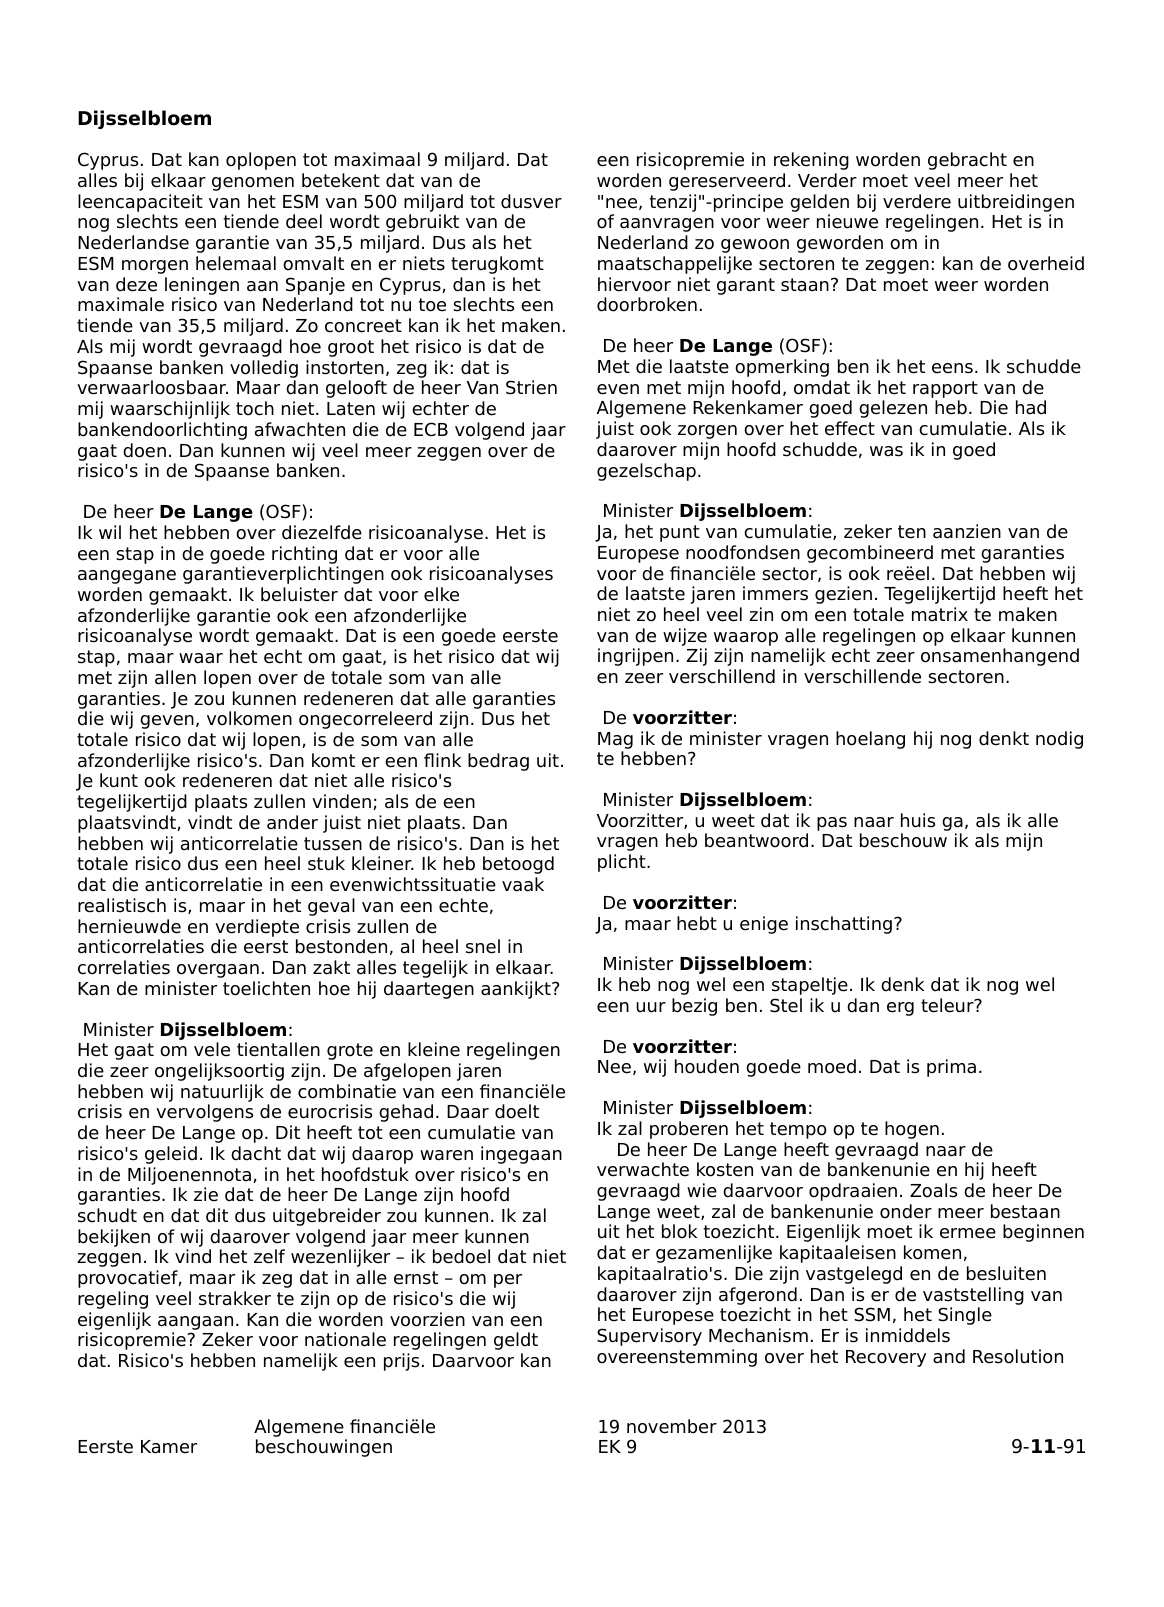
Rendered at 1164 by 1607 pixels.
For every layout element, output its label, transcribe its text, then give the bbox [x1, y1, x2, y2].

text Het gaat om vele tientallen grote en kleine regelingen die zeer ongelijksoortig zijn. De afgelopen jaren hebben wij natuurlijk de combinatie van een financiële crisis en vervolgens de eurocrisis gehad. Daar doelt de heer De Lange op. Dit heeft tot een cumulatie van risico's geleid. Ik dacht dat wij daarop waren ingegaan in de Miljoenennota, in het hoofdstuk over risico's en garanties. Ik zie dat de heer De Lange zijn hoofd schudt en dat dit dus uitgebreider zou kunnen. Ik zal bekijken of wij daarover volgend jaar meer kunnen zeggen. Ik vind het zelf wezenlijker – ik bedoel dat niet provocatief, maar ik zeg dat in alle ernst – om per regeling veel strakker te zijn op de risico's die wij eigenlijk aangaan. Kan die worden voorzien van een risicopremie? Zeker voor nationale regelingen geldt dat. Risico's hebben namelijk een prijs. Daarvoor kan [77, 1040, 567, 1372]
text Ja, het punt van cumulatie, zeker ten aanzien van de Europese noodfondsen gecombineerd met garanties voor de financiële sector, is ook reëel. Dat hebben wij de laatste jaren immers gezien. Tegelijkertijd heeft het niet zo heel veel zin om een totale matrix te maken van de wijze waarop alle regelingen op elkaar kunnen ingrijpen. Zij zijn namelijk echt zeer onsamenhangend en zeer verschillend in verschillende sectoren. [596, 522, 1087, 688]
text Ja, maar hebt u enige inschatting? [596, 913, 1087, 934]
text De heer De Lange (OSF): [77, 502, 567, 523]
text Cyprus. Dat kan oplopen tot maximaal 9 miljard. Dat alles bij elkaar genomen betekent dat van de leencapaciteit van het ESM van 500 miljard tot dusver nog slechts een tiende deel wordt gebruikt van de Nederlandse garantie van 35,5 miljard. Dus als het ESM morgen helemaal omvalt en er niets terugkomt van deze leningen aan Spanje en Cyprus, dan is het maximale risico van Nederland tot nu toe slechts een tiende van 35,5 miljard. Zo concreet kan ik het maken. Als mij wordt gevraagd hoe groot het risico is dat de Spaanse banken volledig instorten, zeg ik: dat is verwaarloosbaar. Maar dan gelooft de heer Van Strien mij waarschijnlijk toch niet. Laten wij echter de bankendoorlichting afwachten die de ECB volgend jaar gaat doen. Dan kunnen wij veel meer zeggen over de risico's in de Spaanse banken. [77, 150, 567, 482]
text Minister Dijsselbloem: [596, 1098, 1087, 1119]
text Mag ik de minister vragen hoelang hij nog denkt nodig te hebben? [596, 728, 1087, 770]
text Voorzitter, u weet dat ik pas naar huis ga, als ik alle vragen heb beantwoord. Dat beschouw ik als mijn plicht. [596, 811, 1087, 873]
text een risicopremie in rekening worden gebracht en worden gereserveerd. Verder moet veel meer het "nee, tenzij"-principe gelden bij verdere uitbreidingen of aanvragen voor weer nieuwe regelingen. Het is in Nederland zo gewoon geworden om in maatschappelijke sectoren te zeggen: kan de overheid hiervoor niet garant staan? Dat moet weer worden doorbroken. [596, 150, 1087, 316]
text Ik heb nog wel een stapeltje. Ik denk dat ik nog wel een uur bezig ben. Stel ik u dan erg teleur? [596, 975, 1087, 1016]
text Minister Dijsselbloem: [596, 501, 1087, 522]
text De voorzitter: [596, 893, 1087, 913]
text Minister Dijsselbloem: [596, 790, 1087, 811]
text De heer De Lange (OSF): [596, 336, 1087, 357]
text Minister Dijsselbloem: [596, 954, 1087, 975]
text De voorzitter: [596, 708, 1087, 728]
text Ik wil het hebben over diezelfde risicoanalyse. Het is een stap in de goede richting dat er voor alle aangegane garantieverplichtingen ook risicoanalyses worden gemaakt. Ik beluister dat voor elke afzonderlijke garantie ook een afzonderlijke risicoanalyse wordt gemaakt. Dat is een goede eerste stap, maar waar het echt om gaat, is het risico dat wij met zijn allen lopen over de totale som van alle garanties. Je zou kunnen redeneren dat alle garanties die wij geven, volkomen ongecorreleerd zijn. Dus het totale risico dat wij lopen, is de som van alle afzonderlijke risico's. Dan komt er een flink bedrag uit. Je kunt ook redeneren dat niet alle risico's tegelijkertijd plaats zullen vinden; als de een plaatsvindt, vindt de ander juist niet plaats. Dan hebben wij anticorrelatie tussen de risico's. Dan is het totale risico dus een heel stuk kleiner. Ik heb betoogd dat die anticorrelatie in een evenwichtssituatie vaak realistisch is, maar in het geval van een echte, hernieuwde en verdiepte crisis zullen de anticorrelaties die eerst bestonden, al heel snel in correlaties overgaan. Dan zakt alles tegelijk in elkaar. Kan de minister toelichten hoe hij daartegen aankijkt? [77, 523, 567, 999]
text Met die laatste opmerking ben ik het eens. Ik schudde even met mijn hoofd, omdat ik het rapport van de Algemene Rekenkamer goed gelezen heb. Die had juist ook zorgen over het effect van cumulatie. Als ik daarover mijn hoofd schudde, was ik in goed gezelschap. [596, 357, 1087, 481]
text Ik zal proberen het tempo op te hogen. [596, 1119, 1087, 1139]
text De heer De Lange heeft gevraagd naar de verwachte kosten van de bankenunie en hij heeft gevraagd wie daarvoor opdraaien. Zoals de heer De Lange weet, zal de bankenunie onder meer bestaan uit het blok toezicht. Eigenlijk moet ik ermee beginnen dat er gezamenlijke kapitaaleisen komen, kapitaalratio's. Die zijn vastgelegd en de besluiten daarover zijn afgerond. Dan is er de vaststelling van het Europese toezicht in het SSM, het Single Supervisory Mechanism. Er is inmiddels overeenstemming over het Recovery and Resolution [596, 1139, 1087, 1367]
text De voorzitter: [596, 1036, 1087, 1057]
text Nee, wij houden goede moed. Dat is prima. [596, 1057, 1087, 1078]
text Minister Dijsselbloem: [77, 1019, 567, 1040]
